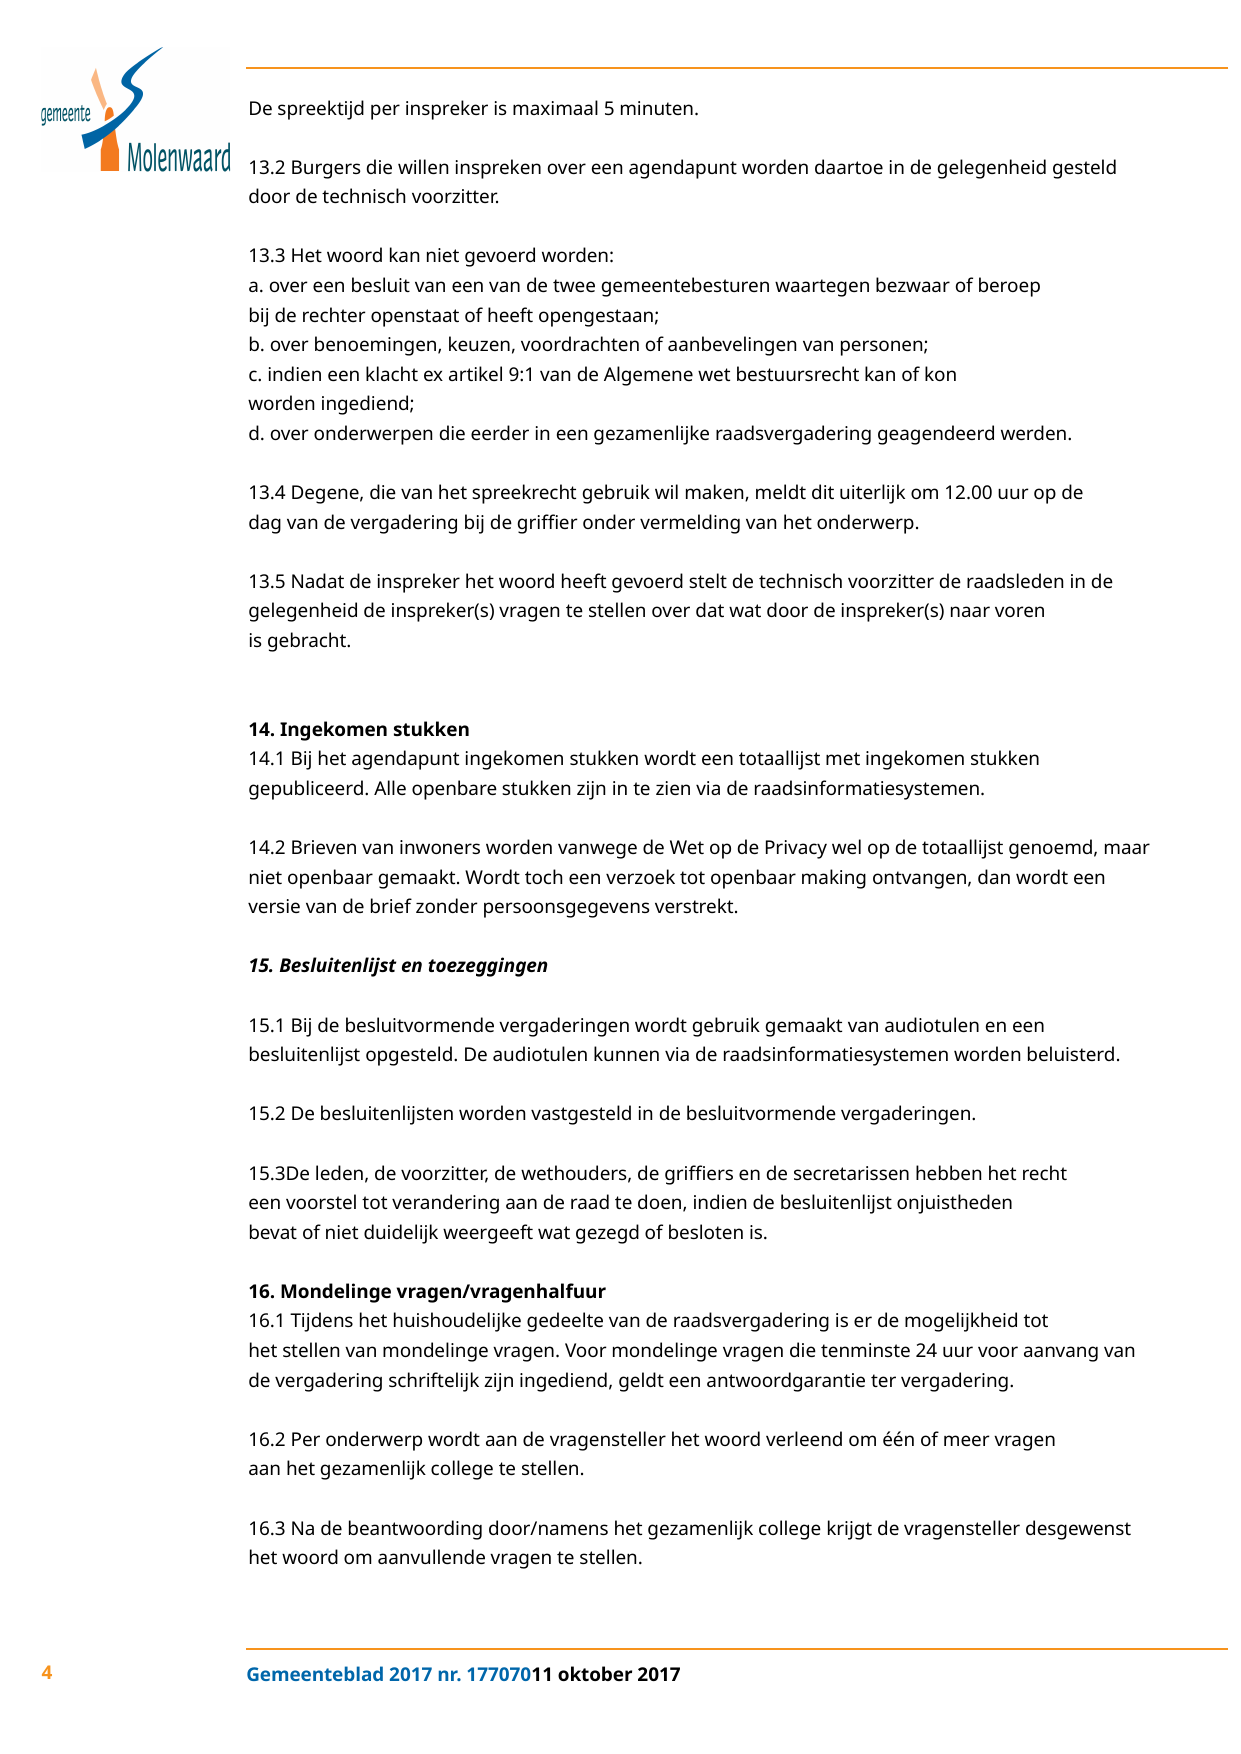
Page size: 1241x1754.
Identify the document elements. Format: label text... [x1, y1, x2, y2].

text 16.2 Per onderwerp wordt aan de vragensteller het woord verleend om één of meer vragen [248, 1426, 1152, 1452]
text 15.3De leden, de voorzitter, de wethouders, de griffiers en de secretarissen hebben het recht [248, 1160, 1152, 1186]
text 13.2 Burgers die willen inspreken over een agendapunt worden daartoe in de gelegenheid gesteld door de technisch voorzitter. [248, 154, 1152, 209]
text 13.4 Degene, die van het spreekrecht gebruik wil maken, meldt dit uiterlijk om 12.00 uur op de [248, 479, 1152, 505]
text 13.3 Het woord kan niet gevoerd worden: [248, 243, 1152, 268]
text aan het gezamenlijk college te stellen. [248, 1456, 1152, 1481]
text 16.3 Na de beantwoording door/namens het gezamenlijk college krijgt de vragensteller desgewenst het woord om aanvullende vragen te stellen. [248, 1515, 1152, 1570]
text 14. Ingekomen stukken [248, 716, 1152, 742]
text 13.5 Nadat de inspreker het woord heeft gevoerd stelt de technisch voorzitter de raadsleden in de gelegenheid de inspreker(s) vragen te stellen over dat wat door de inspreker(s) naar voren [248, 568, 1152, 623]
text dag van de vergadering bij de griffier onder vermelding van het onderwerp. [248, 509, 1152, 535]
text 15. Besluitenlijst en toezeggingen [248, 953, 1152, 978]
text b. over benoemingen, keuzen, voordrachten of aanbevelingen van personen; [248, 331, 1152, 357]
text het stellen van mondelinge vragen. Voor mondelinge vragen die tenminste 24 uur voor aanvang van de vergadering schriftelijk zijn ingediend, geldt een antwoordgarantie ter vergadering. [248, 1337, 1152, 1393]
text 14.1 Bij het agendapunt ingekomen stukken wordt een totaallijst met ingekomen stukken gepubliceerd. Alle openbare stukken zijn in te zien via de raadsinformatiesystemen. [248, 746, 1152, 801]
text d. over onderwerpen die eerder in een gezamenlijke raadsvergadering geagendeerd werden. [248, 420, 1152, 446]
text 14.2 Brieven van inwoners worden vanwege de Wet op de Privacy wel op de totaallijst genoemd, maar niet openbaar gemaakt. Wordt toch een verzoek tot openbaar making ontvangen, dan wordt een versie van de brief zonder persoonsgegevens verstrekt. [248, 834, 1152, 919]
picture [41, 47, 231, 172]
text 15.1 Bij de besluitvormende vergaderingen wordt gebruik gemaakt van audiotulen en een [248, 1012, 1152, 1038]
text bij de rechter openstaat of heeft opengestaan; [248, 302, 1152, 328]
text worden ingediend; [248, 391, 1152, 416]
text c. indien een klacht ex artikel 9:1 van de Algemene wet bestuursrecht kan of kon [248, 361, 1152, 387]
text besluitenlijst opgesteld. De audiotulen kunnen via de raadsinformatiesystemen worden beluisterd. [248, 1041, 1152, 1067]
text 15.2 De besluitenlijsten worden vastgesteld in de besluitvormende vergaderingen. [248, 1101, 1152, 1126]
text een voorstel tot verandering aan de raad te doen, indien de besluitenlijst onjuistheden [248, 1189, 1152, 1215]
text is gebracht. [248, 627, 1152, 653]
text 16.1 Tijdens het huishoudelijke gedeelte van de raadsvergadering is er de mogelijkheid tot [248, 1308, 1152, 1333]
text bevat of niet duidelijk weergeeft wat gezegd of besloten is. [248, 1219, 1152, 1245]
text a. over een besluit van een van de twee gemeentebesturen waartegen bezwaar of beroep [248, 272, 1152, 298]
text 16. Mondelinge vragen/vragenhalfuur [248, 1278, 1152, 1304]
text De spreektijd per inspreker is maximaal 5 minuten. [248, 95, 1152, 121]
